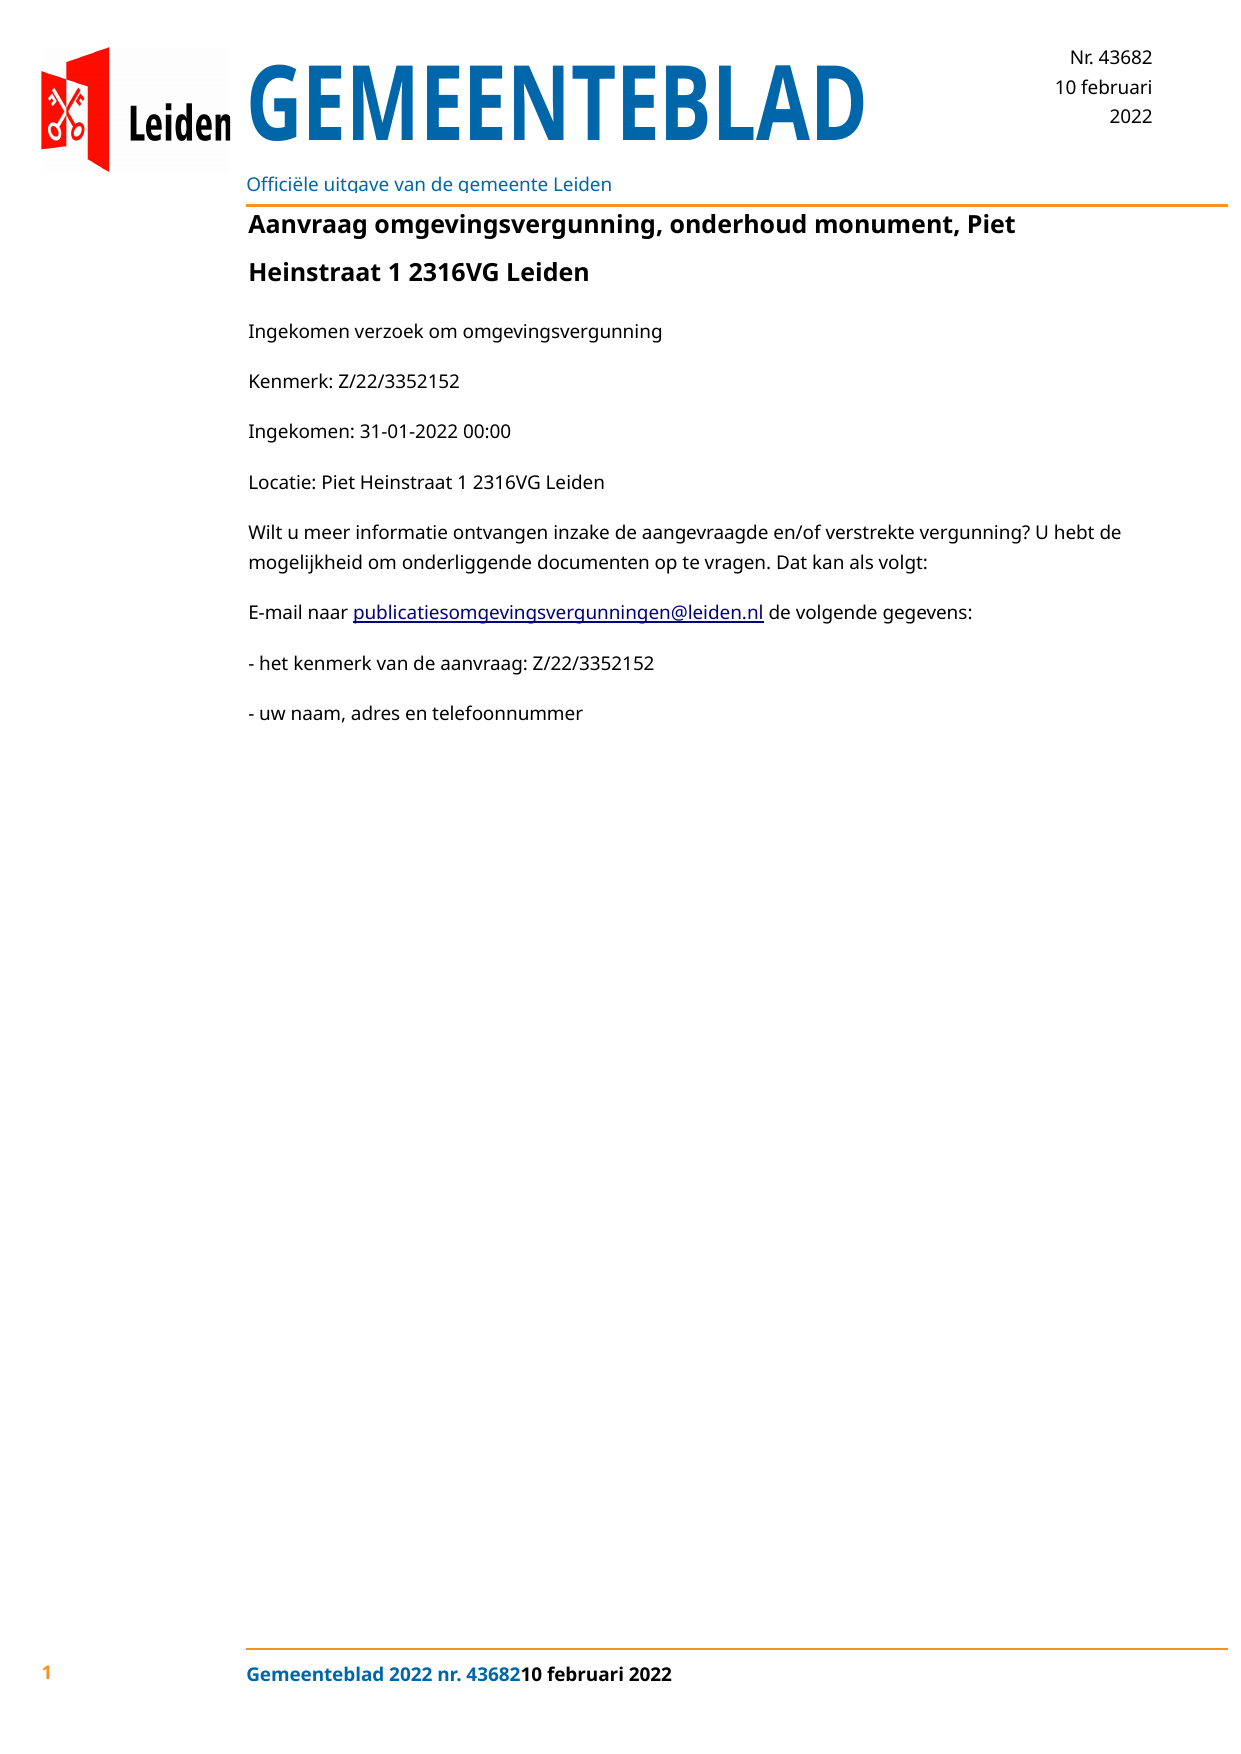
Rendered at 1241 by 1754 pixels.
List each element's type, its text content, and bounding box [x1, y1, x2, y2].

text Ingekomen: 31-01-2022 00:00 [248, 419, 1152, 444]
text Wilt u meer informatie ontvangen inzake de aangevraagde en/of verstrekte vergunning? U hebt de mogelijkheid om onderliggende documenten op te vragen. Dat kan als volgt: [248, 519, 1152, 575]
text Aanvraag omgevingsvergunning, onderhoud monument, Piet Heinstraat 1 2316VG Leiden [248, 207, 1152, 288]
text - het kenmerk van de aanvraag: Z/22/3352152 [248, 650, 1152, 676]
picture [41, 47, 231, 172]
text Locatie: Piet Heinstraat 1 2316VG Leiden [248, 469, 1152, 495]
text - uw naam, adres en telefoonnummer [248, 700, 1152, 726]
text Kenmerk: Z/22/3352152 [248, 368, 1152, 394]
text Ingekomen verzoek om omgevingsvergunning [248, 318, 1152, 344]
text E-mail naar publicatiesomgevingsvergunningen@leiden.nl de volgende gegevens: [248, 599, 1152, 625]
